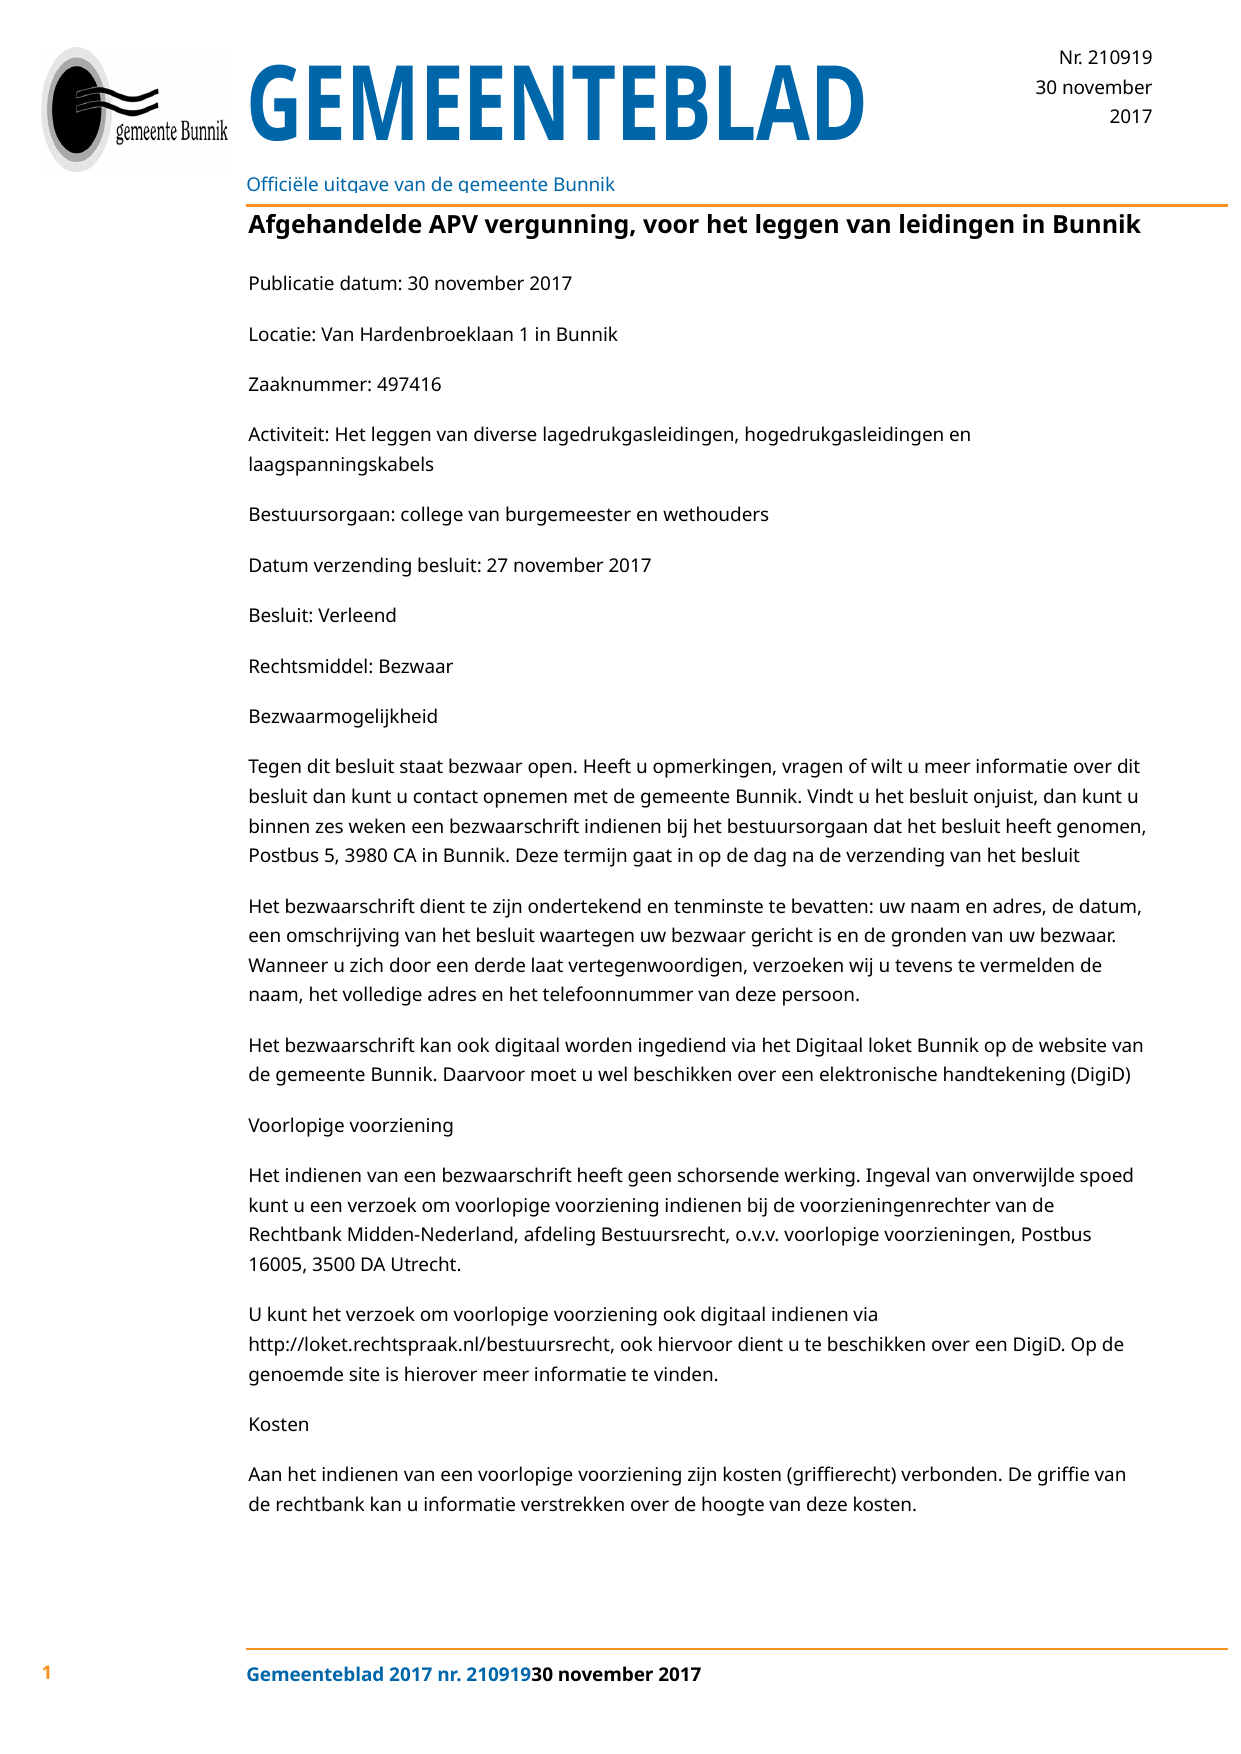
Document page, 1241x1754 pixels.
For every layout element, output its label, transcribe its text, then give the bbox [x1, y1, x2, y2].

text Bestuursorgaan: college van burgemeester en wethouders [248, 502, 1152, 527]
text Zaaknummer: 497416 [248, 371, 1152, 397]
text Kosten [248, 1411, 1152, 1437]
text Activiteit: Het leggen van diverse lagedrukgasleidingen, hogedrukgasleidingen en laagspanningskabels [248, 422, 1152, 477]
text Publicatie datum: 30 november 2017 [248, 270, 1152, 296]
text Het bezwaarschrift kan ook digitaal worden ingediend via het Digitaal loket Bunnik op de website van de gemeente Bunnik. Daarvoor moet u wel beschikken over een elektronische handtekening (DigiD) [248, 1032, 1152, 1087]
text Het bezwaarschrift dient te zijn ondertekend en tenminste te bevatten: uw naam en adres, de datum, een omschrijving van het besluit waartegen uw bezwaar gericht is en de gronden van uw bezwaar. Wanneer u zich door een derde laat vertegenwoordigen, verzoeken wij u tevens te vermelden de naam, het volledige adres en het telefoonnummer van deze persoon. [248, 893, 1152, 1007]
text U kunt het verzoek om voorlopige voorziening ook digitaal indienen via http://loket.rechtspraak.nl/bestuursrecht, ook hiervoor dient u te beschikken over een DigiD. Op de genoemde site is hierover meer informatie te vinden. [248, 1302, 1152, 1386]
text Locatie: Van Hardenbroeklaan 1 in Bunnik [248, 321, 1152, 346]
text Datum verzending besluit: 27 november 2017 [248, 552, 1152, 578]
text Afgehandelde APV vergunning, voor het leggen van leidingen in Bunnik [248, 207, 1152, 241]
text Besluit: Verleend [248, 602, 1152, 628]
text Bezwaarmogelijkheid [248, 703, 1152, 729]
picture [41, 47, 231, 172]
text Rechtsmiddel: Bezwaar [248, 653, 1152, 678]
text Voorlopige voorziening [248, 1112, 1152, 1138]
text Tegen dit besluit staat bezwaar open. Heeft u opmerkingen, vragen of wilt u meer informatie over dit besluit dan kunt u contact opnemen met de gemeente Bunnik. Vindt u het besluit onjuist, dan kunt u binnen zes weken een bezwaarschrift indienen bij het bestuursorgaan dat het besluit heeft genomen, Postbus 5, 3980 CA in Bunnik. Deze termijn gaat in op de dag na de verzending van het besluit [248, 754, 1152, 868]
text Aan het indienen van een voorlopige voorziening zijn kosten (griffierecht) verbonden. De griffie van de rechtbank kan u informatie verstrekken over de hoogte van deze kosten. [248, 1462, 1152, 1517]
text Het indienen van een bezwaarschrift heeft geen schorsende werking. Ingeval van onverwijlde spoed kunt u een verzoek om voorlopige voorziening indienen bij de voorzieningenrechter van de Rechtbank Midden-Nederland, afdeling Bestuursrecht, o.v.v. voorlopige voorzieningen, Postbus 16005, 3500 DA Utrecht. [248, 1162, 1152, 1277]
